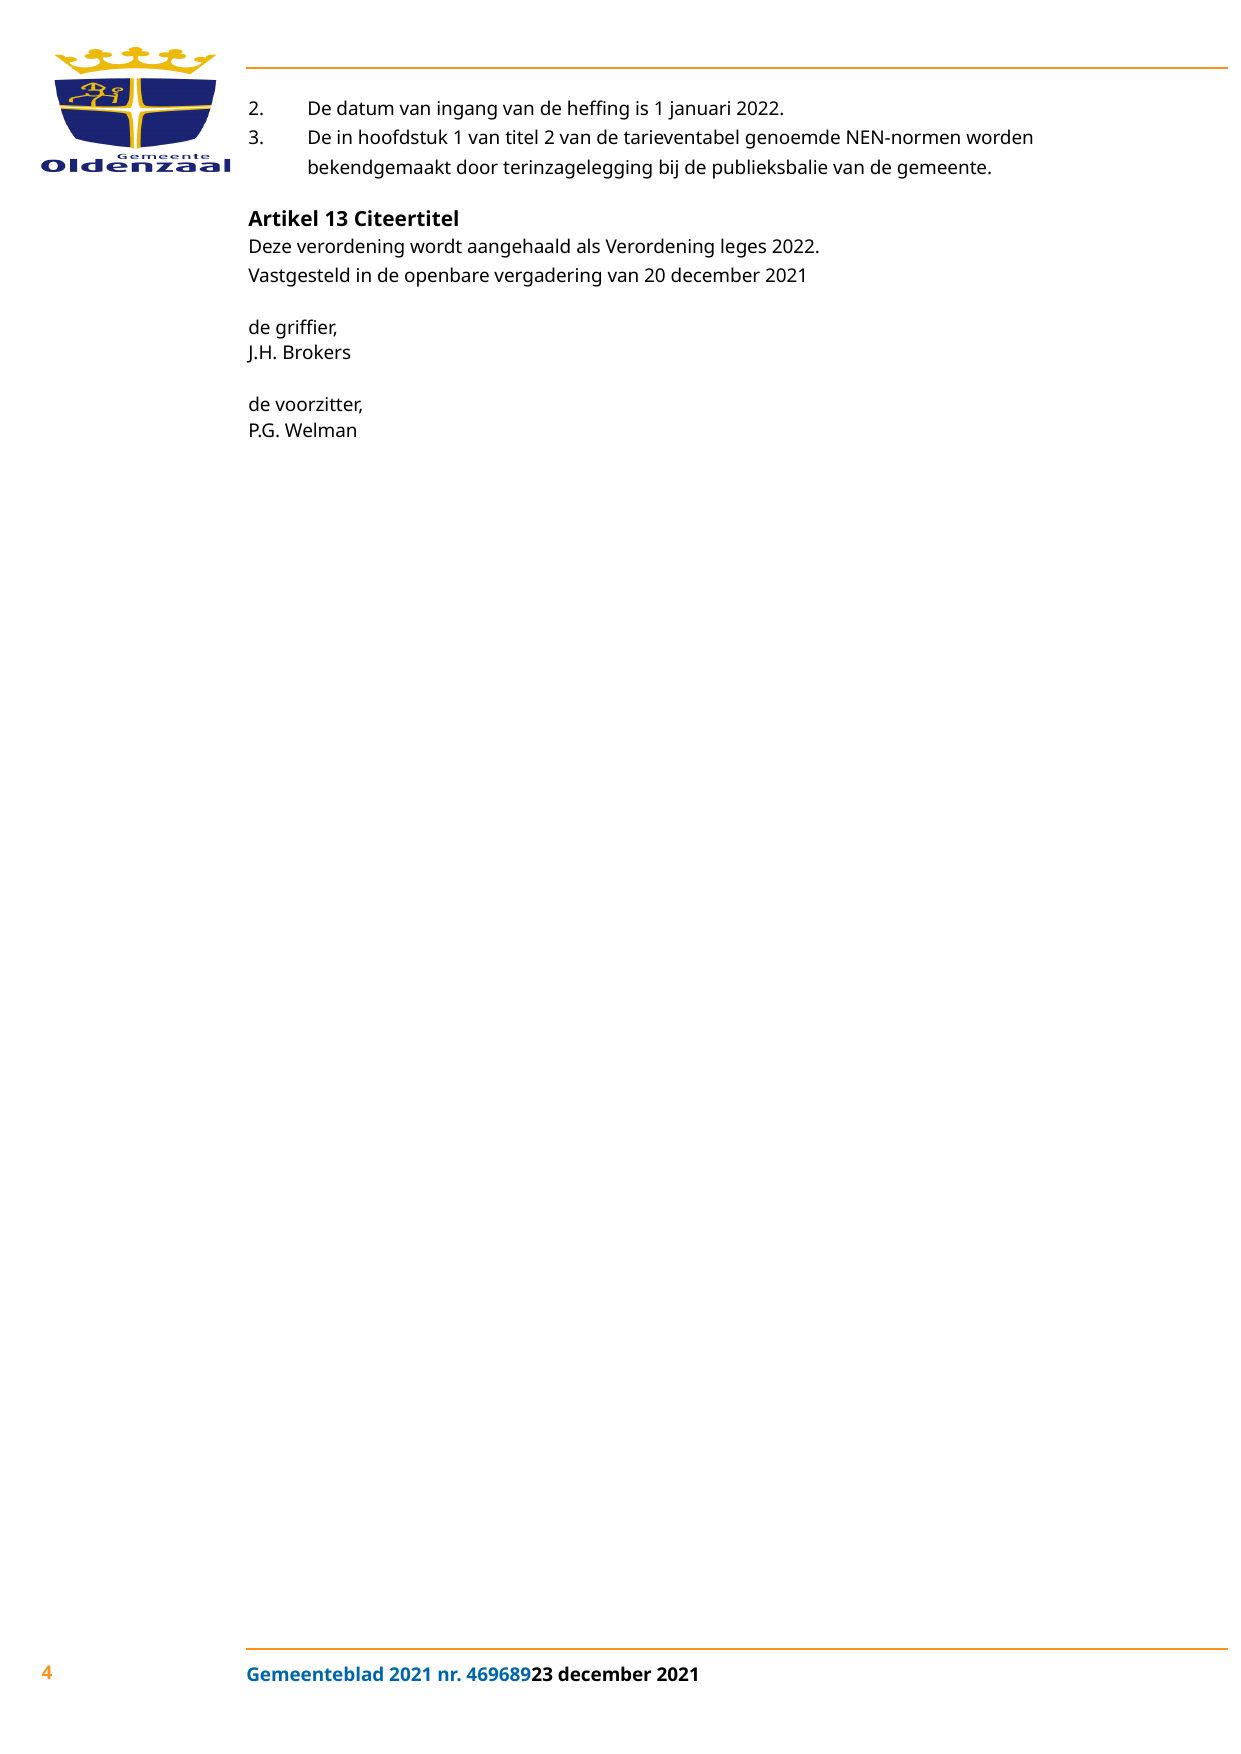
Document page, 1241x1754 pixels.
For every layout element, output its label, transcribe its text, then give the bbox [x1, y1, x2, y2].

text Vastgesteld in de openbare vergadering van 20 december 2021 [248, 262, 1152, 288]
text P.G. Welman [248, 417, 1152, 442]
text J.H. Brokers [248, 339, 1152, 365]
text de griffier, [248, 314, 1152, 339]
list De in hoofdstuk 1 van titel 2 van de tarieventabel genoemde NEN-normen worden bekendgemaakt door terinzagelegging bij de publieksbalie van de gemeente. [248, 124, 1152, 180]
picture [41, 47, 231, 172]
text de voorzitter, [248, 391, 1152, 417]
list De datum van ingang van de heffing is 1 januari 2022. [248, 95, 1152, 121]
text Artikel 13 Citeertitel [248, 204, 1152, 233]
text Deze verordening wordt aangehaald als Verordening leges 2022. [248, 233, 1152, 258]
